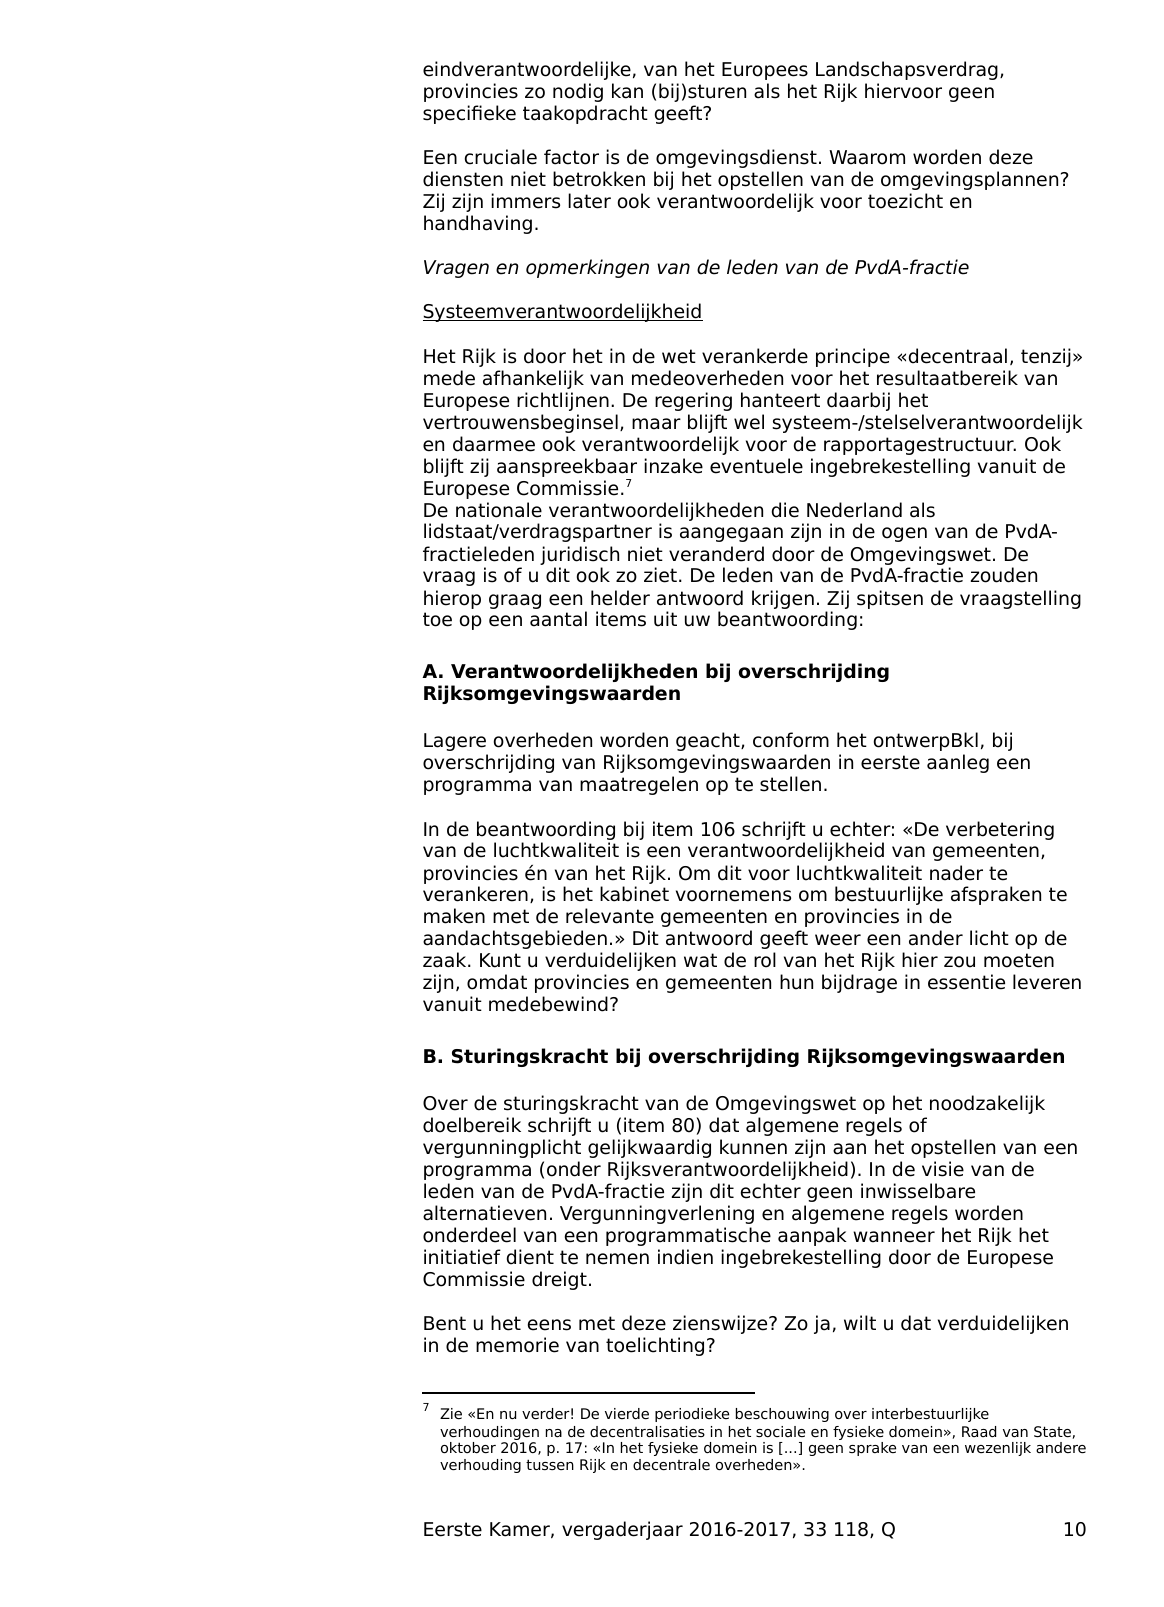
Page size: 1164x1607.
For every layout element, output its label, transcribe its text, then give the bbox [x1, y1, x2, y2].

text Het Rijk is door het in de wet verankerde principe «decentraal, tenzij» mede afhankelijk van medeoverheden voor het resultaatbereik van Europese richtlijnen. De regering hanteert daarbij het vertrouwensbeginsel, maar blijft wel systeem-/stelselverantwoordelijk en daarmee ook verantwoordelijk voor de rapportagestructuur. Ook blijft zij aanspreekbaar inzake eventuele ingebrekestelling vanuit de Europese Commissie. [422, 346, 1087, 499]
text Zie «En nu verder! De vierde periodieke beschouwing over interbestuurlijke verhoudingen na de decentralisaties in het sociale en fysieke domein», Raad van State, oktober 2016, p. 17: «In het fysieke domein is [...] geen sprake van een wezenlijk andere verhouding tussen Rijk en decentrale overheden». [422, 1402, 1087, 1474]
subtitle Systeemverantwoordelijkheid [422, 301, 1087, 323]
text De nationale verantwoordelijkheden die Nederland als lidstaat/verdragspartner is aangegaan zijn in de ogen van de PvdA-fractieleden juridisch niet veranderd door de Omgevingswet. De vraag is of u dit ook zo ziet. De leden van de PvdA-fractie zouden hierop graag een helder antwoord krijgen. Zij spitsen de vraagstelling toe op een aantal items uit uw beantwoording: [422, 499, 1087, 631]
text Bent u het eens met deze zienswijze? Zo ja, wilt u dat verduidelijken in de memorie van toelichting? [422, 1313, 1087, 1357]
text eindverantwoordelijke, van het Europees Landschapsverdrag, provincies zo nodig kan (bij)sturen als het Rijk hiervoor geen specifieke taakopdracht geeft? [422, 59, 1087, 125]
text Over de sturingskracht van de Omgevingswet op het noodzakelijk doelbereik schrijft u (item 80) dat algemene regels of vergunningplicht gelijkwaardig kunnen zijn aan het opstellen van een programma (onder Rijksverantwoordelijkheid). In de visie van de leden van de PvdA-fractie zijn dit echter geen inwisselbare alternatieven. Vergunningverlening en algemene regels worden onderdeel van een programmatische aanpak wanneer het Rijk het initiatief dient te nemen indien ingebrekestelling door de Europese Commissie dreigt. [422, 1093, 1087, 1291]
text Lagere overheden worden geacht, conform het ontwerpBkl, bij overschrijding van Rijksomgevingswaarden in eerste aanleg een programma van maatregelen op te stellen. [422, 730, 1087, 796]
text Een cruciale factor is de omgevingsdienst. Waarom worden deze diensten niet betrokken bij het opstellen van de omgevingsplannen? Zij zijn immers later ook verantwoordelijk voor toezicht en handhaving. [422, 147, 1087, 235]
subtitle Vragen en opmerkingen van de leden van de PvdA-fractie [422, 257, 1087, 279]
subtitle A. Verantwoordelijkheden bij overschrijding Rijksomgevingswaarden [422, 661, 1087, 705]
subtitle B. Sturingskracht bij overschrijding Rijksomgevingswaarden [422, 1046, 1087, 1068]
text In de beantwoording bij item 106 schrijft u echter: «De verbetering van de luchtkwaliteit is een verantwoordelijkheid van gemeenten, provincies én van het Rijk. Om dit voor luchtkwaliteit nader te verankeren, is het kabinet voornemens om bestuurlijke afspraken te maken met de relevante gemeenten en provincies in de aandachtsgebieden.» Dit antwoord geeft weer een ander licht op de zaak. Kunt u verduidelijken wat de rol van het Rijk hier zou moeten zijn, omdat provincies en gemeenten hun bijdrage in essentie leveren vanuit medebewind? [422, 818, 1087, 1016]
